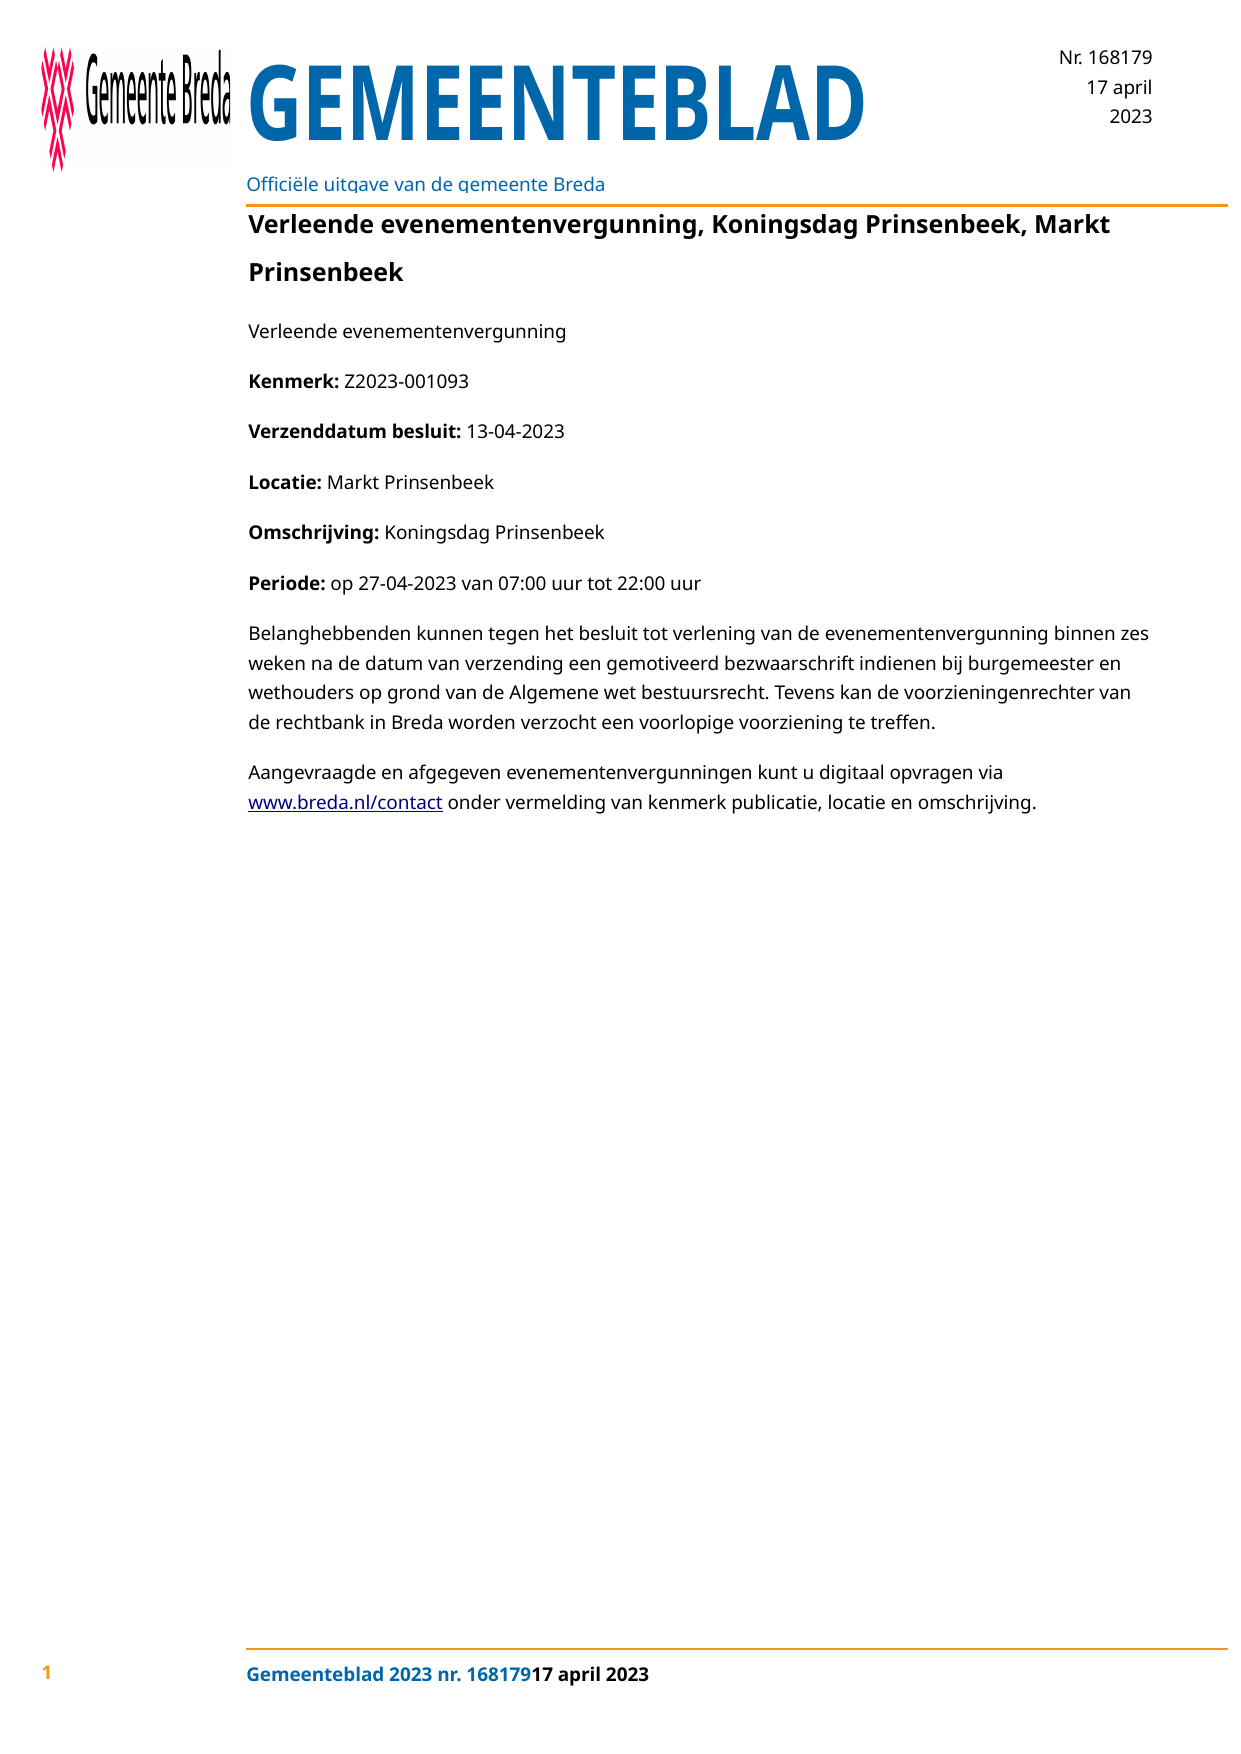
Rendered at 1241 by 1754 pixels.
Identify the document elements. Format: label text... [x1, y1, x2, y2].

text Omschrijving: Koningsdag Prinsenbeek [248, 519, 1152, 545]
text Periode: op 27-04-2023 van 07:00 uur tot 22:00 uur [248, 570, 1152, 596]
text Verleende evenementenvergunning, Koningsdag Prinsenbeek, Markt Prinsenbeek [248, 207, 1152, 288]
text Aangevraagde en afgegeven evenementenvergunningen kunt u digitaal opvragen via www.breda.nl/contact onder vermelding van kenmerk publicatie, locatie en omschrijving. [248, 759, 1152, 815]
picture [41, 47, 231, 172]
text Kenmerk: Z2023-001093 [248, 368, 1152, 394]
text Verzenddatum besluit: 13-04-2023 [248, 419, 1152, 444]
text Verleende evenementenvergunning [248, 318, 1152, 344]
text Belanghebbenden kunnen tegen het besluit tot verlening van de evenementenvergunning binnen zes weken na de datum van verzending een gemotiveerd bezwaarschrift indienen bij burgemeester en wethouders op grond van de Algemene wet bestuursrecht. Tevens kan de voorzieningenrechter van de rechtbank in Breda worden verzocht een voorlopige voorziening te treffen. [248, 620, 1152, 735]
text Locatie: Markt Prinsenbeek [248, 469, 1152, 495]
